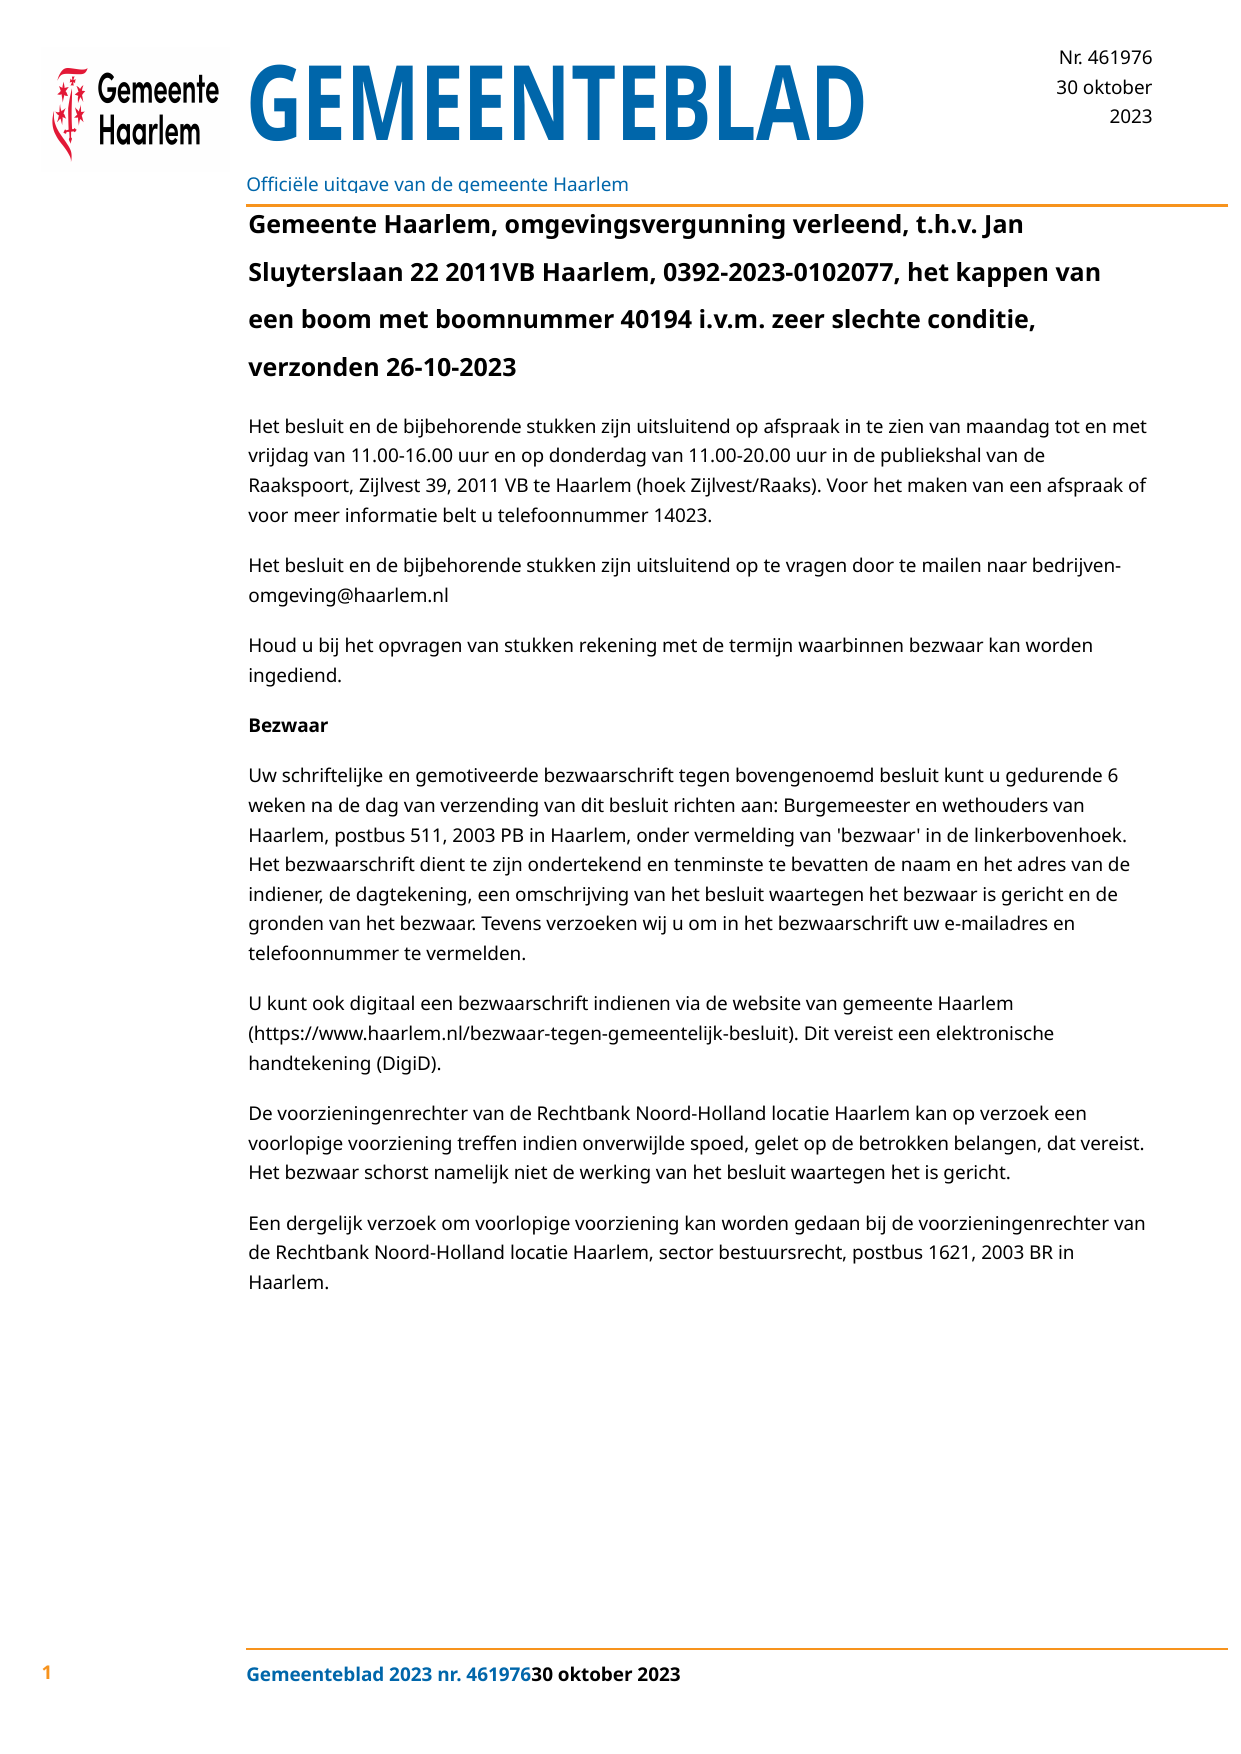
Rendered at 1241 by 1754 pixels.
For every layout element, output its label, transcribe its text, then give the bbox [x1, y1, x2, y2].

text Het besluit en de bijbehorende stukken zijn uitsluitend op te vragen door te mailen naar bedrijven-omgeving@haarlem.nl [248, 552, 1152, 608]
text Een dergelijk verzoek om voorlopige voorziening kan worden gedaan bij de voorzieningenrechter van de Rechtbank Noord-Holland locatie Haarlem, sector bestuursrecht, postbus 1621, 2003 BR in Haarlem. [248, 1210, 1152, 1295]
text De voorzieningenrechter van de Rechtbank Noord-Holland locatie Haarlem kan op verzoek een voorlopige voorziening treffen indien onverwijlde spoed, gelet op de betrokken belangen, dat vereist. Het bezwaar schorst namelijk niet de werking van het besluit waartegen het is gericht. [248, 1100, 1152, 1185]
text Houd u bij het opvragen van stukken rekening met de termijn waarbinnen bezwaar kan worden ingediend. [248, 632, 1152, 688]
text U kunt ook digitaal een bezwaarschrift indienen via de website van gemeente Haarlem (https://www.haarlem.nl/bezwaar-tegen-gemeentelijk-besluit). Dit vereist een elektronische handtekening (DigiD). [248, 991, 1152, 1076]
text Bezwaar [248, 712, 1152, 738]
text Het besluit en de bijbehorende stukken zijn uitsluitend op afspraak in te zien van maandag tot en met vrijdag van 11.00-16.00 uur en op donderdag van 11.00-20.00 uur in de publiekshal van de Raakspoort, Zijlvest 39, 2011 VB te Haarlem (hoek Zijlvest/Raaks). Voor het maken van een afspraak of voor meer informatie belt u telefoonnummer 14023. [248, 413, 1152, 528]
text Uw schriftelijke en gemotiveerde bezwaarschrift tegen bovengenoemd besluit kunt u gedurende 6 weken na de dag van verzending van dit besluit richten aan: Burgemeester en wethouders van Haarlem, postbus 511, 2003 PB in Haarlem, onder vermelding van 'bezwaar' in de linkerbovenhoek. Het bezwaarschrift dient te zijn ondertekend en tenminste te bevatten de naam en het adres van de indiener, de dagtekening, een omschrijving van het besluit waartegen het bezwaar is gericht en de gronden van het bezwaar. Tevens verzoeken wij u om in het bezwaarschrift uw e-mailadres en telefoonnummer te vermelden. [248, 763, 1152, 966]
picture [41, 47, 231, 172]
text Gemeente Haarlem, omgevingsvergunning verleend, t.h.v. Jan Sluyterslaan 22 2011VB Haarlem, 0392-2023-0102077, het kappen van een boom met boomnummer 40194 i.v.m. zeer slechte conditie, verzonden 26-10-2023 [248, 207, 1152, 384]
